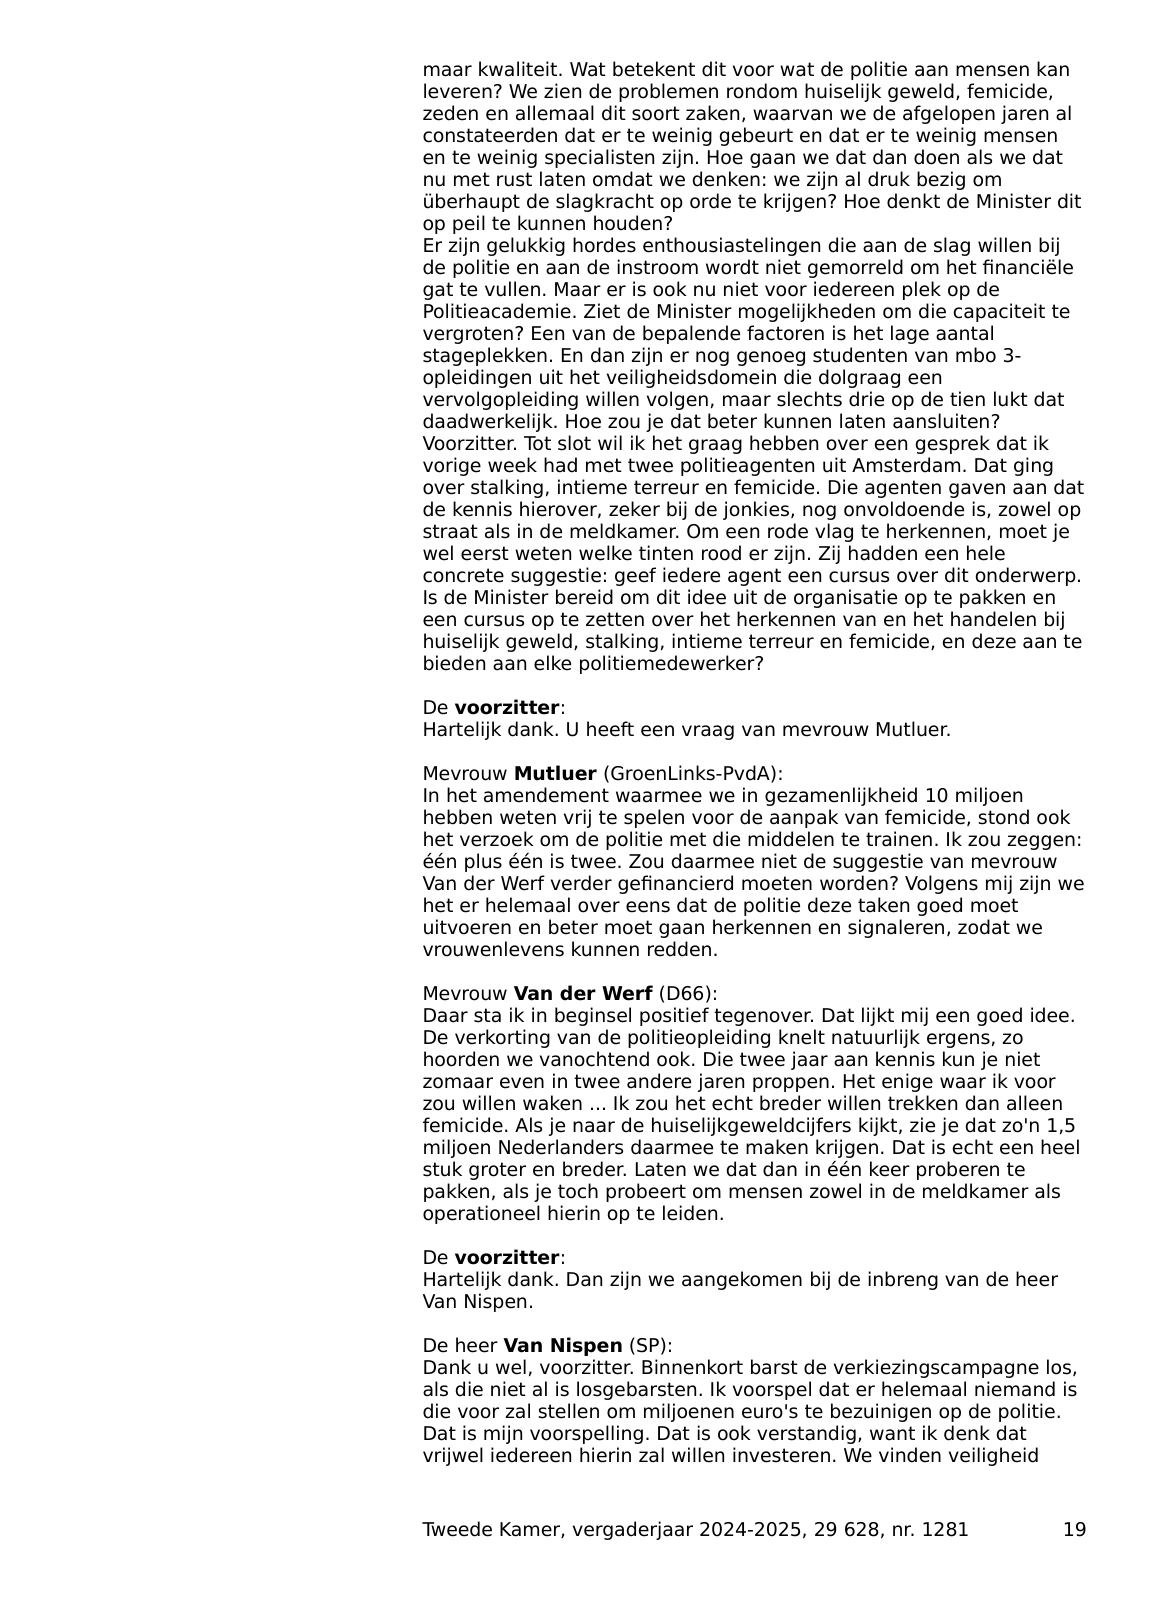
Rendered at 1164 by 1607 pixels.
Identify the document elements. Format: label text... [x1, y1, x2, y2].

text De voorzitter: [422, 1247, 1087, 1269]
text Mevrouw Van der Werf (D66): [422, 983, 1087, 1005]
text De voorzitter: [422, 697, 1087, 719]
text Dank u wel, voorzitter. Binnenkort barst de verkiezingscampagne los, als die niet al is losgebarsten. Ik voorspel dat er helemaal niemand is die voor zal stellen om miljoenen euro's te bezuinigen op de politie. Dat is mijn voorspelling. Dat is ook verstandig, want ik denk dat vrijwel iedereen hierin zal willen investeren. We vinden veiligheid [422, 1357, 1087, 1467]
text In het amendement waarmee we in gezamenlijkheid 10 miljoen hebben weten vrij te spelen voor de aanpak van femicide, stond ook het verzoek om de politie met die middelen te trainen. Ik zou zeggen: één plus één is twee. Zou daarmee niet de suggestie van mevrouw Van der Werf verder gefinancierd moeten worden? Volgens mij zijn we het er helemaal over eens dat de politie deze taken goed moet uitvoeren en beter moet gaan herkennen en signaleren, zodat we vrouwenlevens kunnen redden. [422, 785, 1087, 961]
text De heer Van Nispen (SP): [422, 1335, 1087, 1357]
text Hartelijk dank. Dan zijn we aangekomen bij de inbreng van de heer Van Nispen. [422, 1269, 1087, 1313]
text Mevrouw Mutluer (GroenLinks-PvdA): [422, 763, 1087, 785]
text maar kwaliteit. Wat betekent dit voor wat de politie aan mensen kan leveren? We zien de problemen rondom huiselijk geweld, femicide, zeden en allemaal dit soort zaken, waarvan we de afgelopen jaren al constateerden dat er te weinig gebeurt en dat er te weinig mensen en te weinig specialisten zijn. Hoe gaan we dat dan doen als we dat nu met rust laten omdat we denken: we zijn al druk bezig om überhaupt de slagkracht op orde te krijgen? Hoe denkt de Minister dit op peil te kunnen houden? [422, 59, 1087, 235]
text Er zijn gelukkig hordes enthousiastelingen die aan de slag willen bij de politie en aan de instroom wordt niet gemorreld om het financiële gat te vullen. Maar er is ook nu niet voor iedereen plek op de Politieacademie. Ziet de Minister mogelijkheden om die capaciteit te vergroten? Een van de bepalende factoren is het lage aantal stageplekken. En dan zijn er nog genoeg studenten van mbo 3-opleidingen uit het veiligheidsdomein die dolgraag een vervolgopleiding willen volgen, maar slechts drie op de tien lukt dat daadwerkelijk. Hoe zou je dat beter kunnen laten aansluiten? [422, 235, 1087, 433]
text Voorzitter. Tot slot wil ik het graag hebben over een gesprek dat ik vorige week had met twee politieagenten uit Amsterdam. Dat ging over stalking, intieme terreur en femicide. Die agenten gaven aan dat de kennis hierover, zeker bij de jonkies, nog onvoldoende is, zowel op straat als in de meldkamer. Om een rode vlag te herkennen, moet je wel eerst weten welke tinten rood er zijn. Zij hadden een hele concrete suggestie: geef iedere agent een cursus over dit onderwerp. Is de Minister bereid om dit idee uit de organisatie op te pakken en een cursus op te zetten over het herkennen van en het handelen bij huiselijk geweld, stalking, intieme terreur en femicide, en deze aan te bieden aan elke politiemedewerker? [422, 433, 1087, 674]
text Hartelijk dank. U heeft een vraag van mevrouw Mutluer. [422, 719, 1087, 741]
text Daar sta ik in beginsel positief tegenover. Dat lijkt mij een goed idee. De verkorting van de politieopleiding knelt natuurlijk ergens, zo hoorden we vanochtend ook. Die twee jaar aan kennis kun je niet zomaar even in twee andere jaren proppen. Het enige waar ik voor zou willen waken ... Ik zou het echt breder willen trekken dan alleen femicide. Als je naar de huiselijkgeweldcijfers kijkt, zie je dat zo'n 1,5 miljoen Nederlanders daarmee te maken krijgen. Dat is echt een heel stuk groter en breder. Laten we dat dan in één keer proberen te pakken, als je toch probeert om mensen zowel in de meldkamer als operationeel hierin op te leiden. [422, 1005, 1087, 1224]
